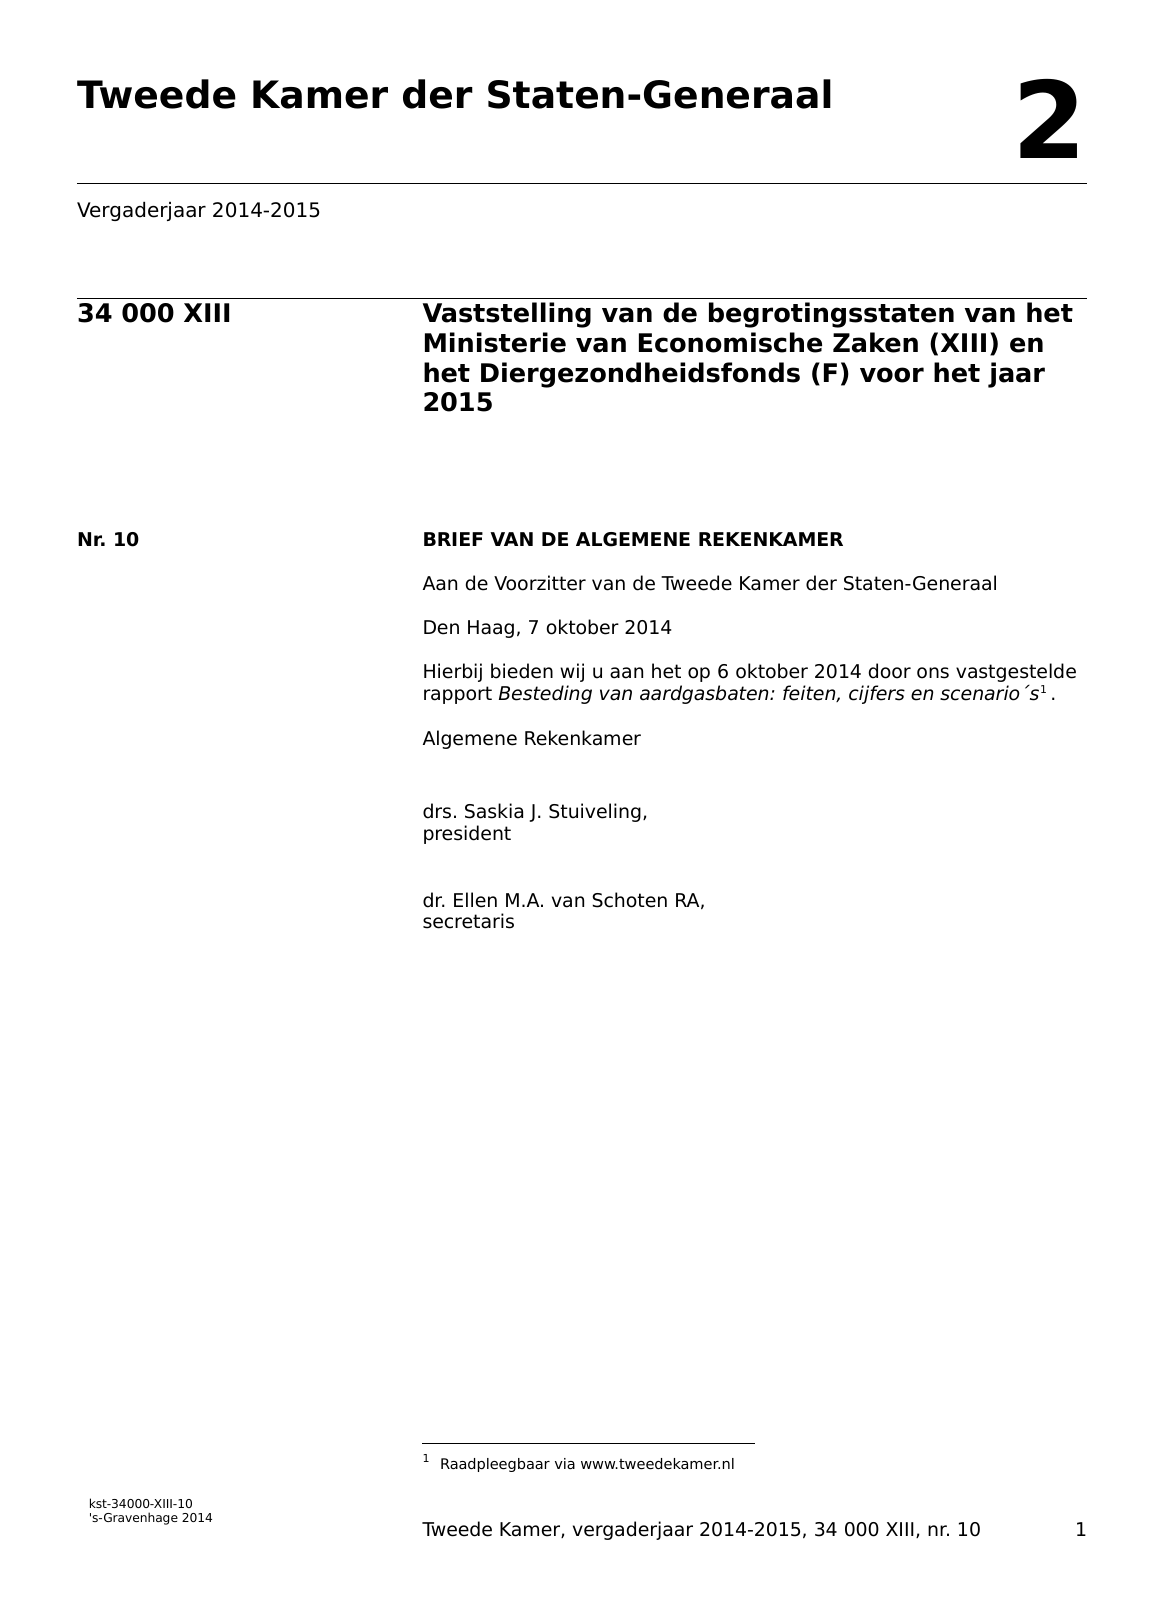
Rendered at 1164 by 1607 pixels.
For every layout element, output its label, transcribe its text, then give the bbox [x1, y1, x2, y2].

table_header Tweede Kamer der Staten-Generaal [77, 59, 886, 183]
table_cell Vergaderjaar 2014-2015 [77, 184, 1087, 298]
subtitle Nr. 10 BRIEF VAN DE ALGEMENE REKENKAMER [77, 529, 1087, 551]
text drs. Saskia J. Stuiveling, president [422, 779, 1087, 845]
text 's-Gravenhage 2014 [88, 1511, 323, 1525]
text Den Haag, 7 oktober 2014 [422, 617, 1087, 639]
text Aan de Voorzitter van de Tweede Kamer der Staten-Generaal [422, 573, 1087, 595]
text Hierbij bieden wij u aan het op 6 oktober 2014 door ons vastgestelde rapport Besteding van aardgasbaten: feiten, cijfers en scenario´s. [422, 661, 1087, 705]
text dr. Ellen M.A. van Schoten RA, secretaris [422, 867, 1087, 933]
text Algemene Rekenkamer [422, 727, 1087, 749]
text kst-34000-XIII-10 [88, 1497, 323, 1511]
text Raadpleegbaar via www.tweedekamer.nl [422, 1452, 1087, 1474]
subtitle 34 000 XIII Vaststelling van de begrotingsstaten van het Ministerie van Economische Zaken (XIII) en het Diergezondheidsfonds (F) voor het jaar 2015 [77, 299, 1087, 418]
table_header 2 [886, 59, 1087, 183]
